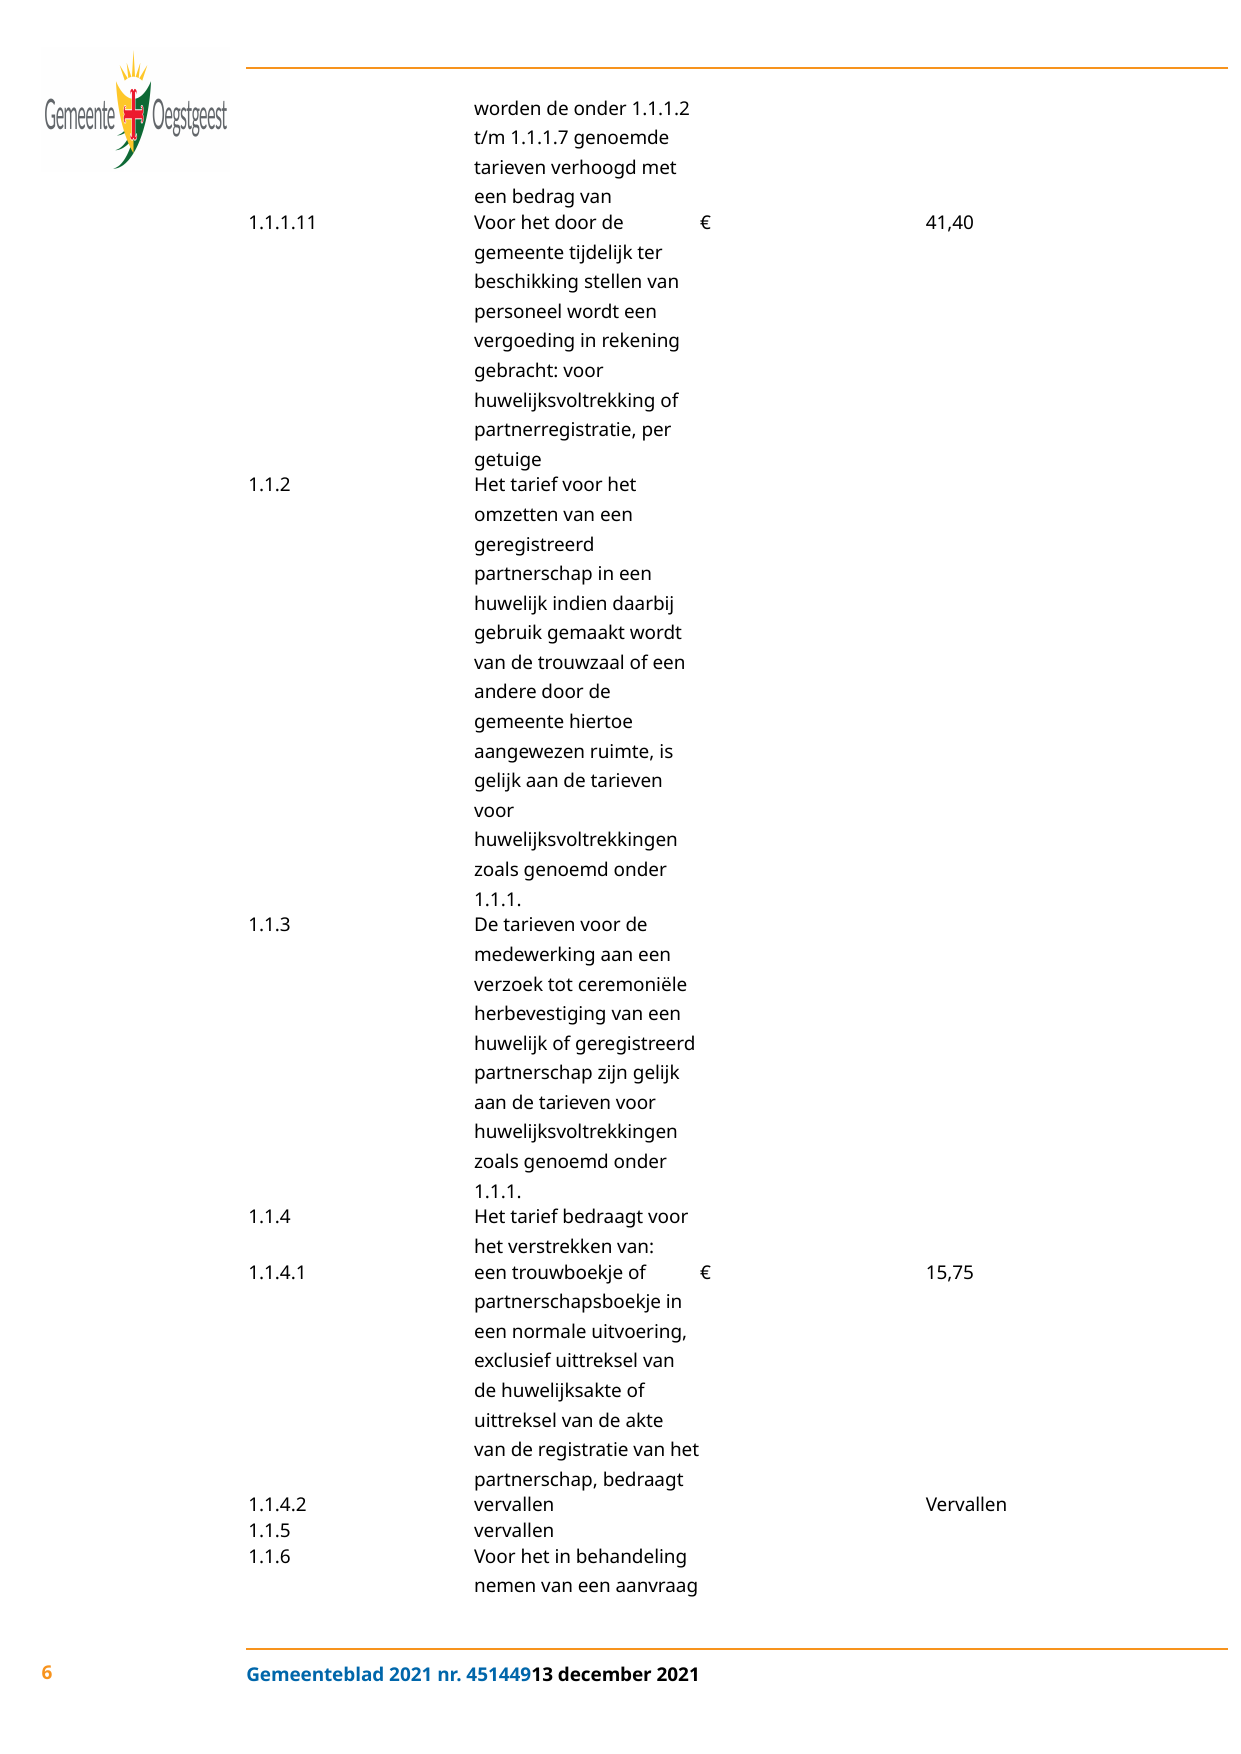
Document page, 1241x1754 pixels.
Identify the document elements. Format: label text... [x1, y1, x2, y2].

table_cell een trouwboekje of partnerschapsboekje in een normale uitvoering, exclusief uittreksel van de huwelijksakte of uittreksel van de akte van de registratie van het partnerschap, bedraagt [474, 1259, 700, 1492]
table_cell [700, 95, 926, 209]
table_cell 15,75 [926, 1259, 1152, 1492]
table_cell [926, 1518, 1152, 1543]
table_cell 1.1.4 [248, 1204, 474, 1259]
table_cell Voor het in behandeling nemen van een aanvraag [474, 1543, 700, 1598]
table_cell [700, 912, 926, 1203]
table_cell worden de onder 1.1.1.2 t/m 1.1.1.7 genoemde tarieven verhoogd met een bedrag van [474, 95, 700, 209]
table_cell vervallen [474, 1518, 700, 1543]
table_cell 1.1.3 [248, 912, 474, 1203]
table_cell [248, 95, 474, 209]
table_cell 1.1.2 [248, 472, 474, 912]
table_cell [700, 1518, 926, 1543]
table_cell [700, 1204, 926, 1259]
table_cell Het tarief bedraagt voor het verstrekken van: [474, 1204, 700, 1259]
table_cell Voor het door de gemeente tijdelijk ter beschikking stellen van personeel wordt een vergoeding in rekening gebracht: voor huwelijksvoltrekking of partnerregistratie, per getuige [474, 209, 700, 472]
table_cell [700, 1492, 926, 1517]
table_cell Vervallen [926, 1492, 1152, 1517]
table_cell [700, 472, 926, 912]
table_cell vervallen [474, 1492, 700, 1517]
table_cell [926, 95, 1152, 209]
table_cell 1.1.6 [248, 1543, 474, 1598]
picture [41, 47, 231, 172]
table_cell [926, 1204, 1152, 1259]
table_cell 1.1.1.11 [248, 209, 474, 472]
table_cell 1.1.4.1 [248, 1259, 474, 1492]
table_cell Het tarief voor het omzetten van een geregistreerd partnerschap in een huwelijk indien daarbij gebruik gemaakt wordt van de trouwzaal of een andere door de gemeente hiertoe aangewezen ruimte, is gelijk aan de tarieven voor huwelijksvoltrekkingen zoals genoemd onder 1.1.1. [474, 472, 700, 912]
table_cell [926, 472, 1152, 912]
table_cell 1.1.4.2 [248, 1492, 474, 1517]
table_cell € [700, 1259, 926, 1492]
table_cell De tarieven voor de medewerking aan een verzoek tot ceremoniële herbevestiging van een huwelijk of geregistreerd partnerschap zijn gelijk aan de tarieven voor huwelijksvoltrekkingen zoals genoemd onder 1.1.1. [474, 912, 700, 1203]
table_cell [926, 912, 1152, 1203]
table_cell 1.1.5 [248, 1518, 474, 1543]
table_cell [700, 1543, 926, 1598]
table_cell 41,40 [926, 209, 1152, 472]
table_cell € [700, 209, 926, 472]
table_cell [926, 1543, 1152, 1598]
